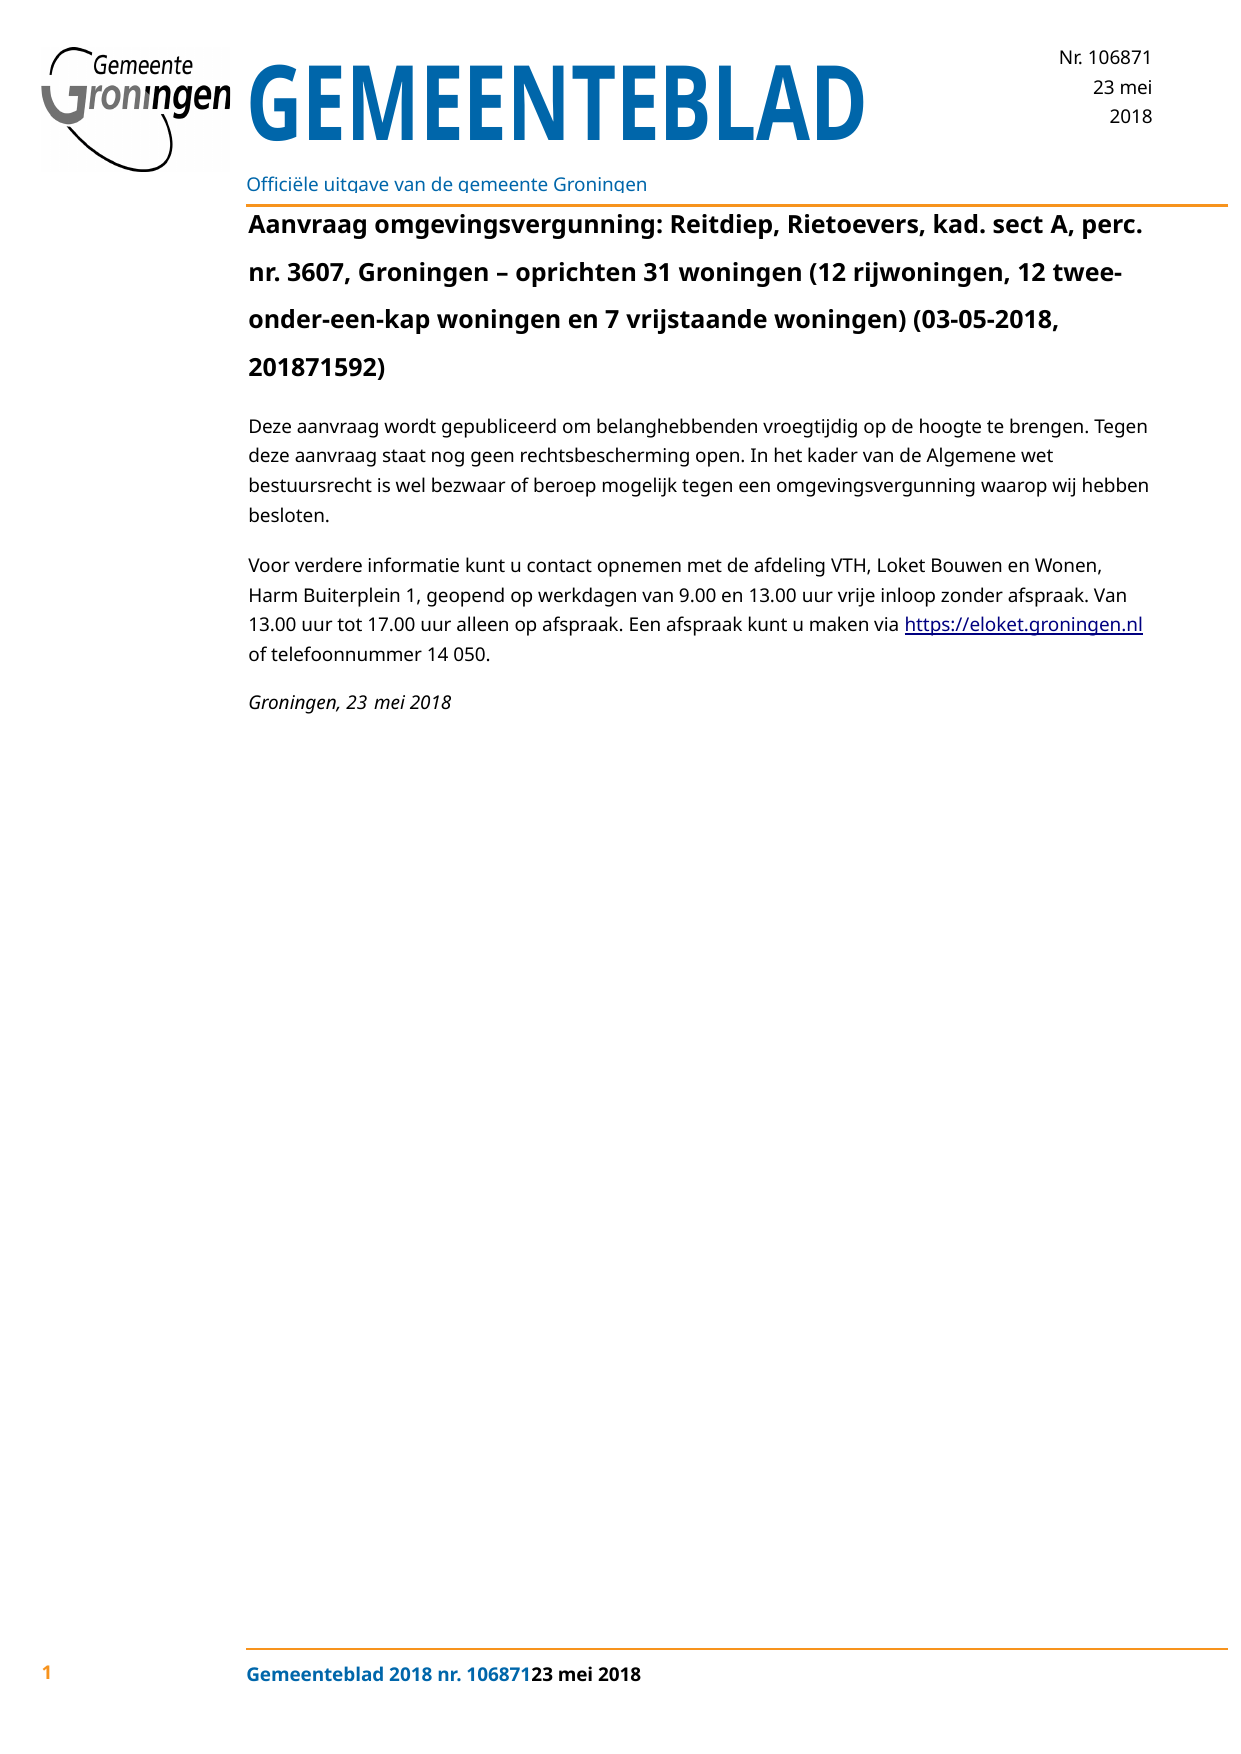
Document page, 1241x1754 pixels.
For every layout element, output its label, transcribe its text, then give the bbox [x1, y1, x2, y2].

picture [41, 47, 231, 172]
text Voor verdere informatie kunt u contact opnemen met de afdeling VTH, Loket Bouwen en Wonen, Harm Buiterplein 1, geopend op werkdagen van 9.00 en 13.00 uur vrije inloop zonder afspraak. Van 13.00 uur tot 17.00 uur alleen op afspraak. Een afspraak kunt u maken via https://eloket.groningen.nl of telefoonnummer 14 050. [248, 552, 1152, 667]
text Deze aanvraag wordt gepubliceerd om belanghebbenden vroegtijdig op de hoogte te brengen. Tegen deze aanvraag staat nog geen rechtsbescherming open. In het kader van de Algemene wet bestuursrecht is wel bezwaar of beroep mogelijk tegen een omgevingsvergunning waarop wij hebben besloten. [248, 413, 1152, 528]
text Aanvraag omgevingsvergunning: Reitdiep, Rietoevers, kad. sect A, perc. nr. 3607, Groningen – oprichten 31 woningen (12 rijwoningen, 12 twee-onder-een-kap woningen en 7 vrijstaande woningen) (03-05-2018, 201871592) [248, 207, 1152, 384]
text Groningen, 23 mei 2018 [248, 689, 1152, 714]
